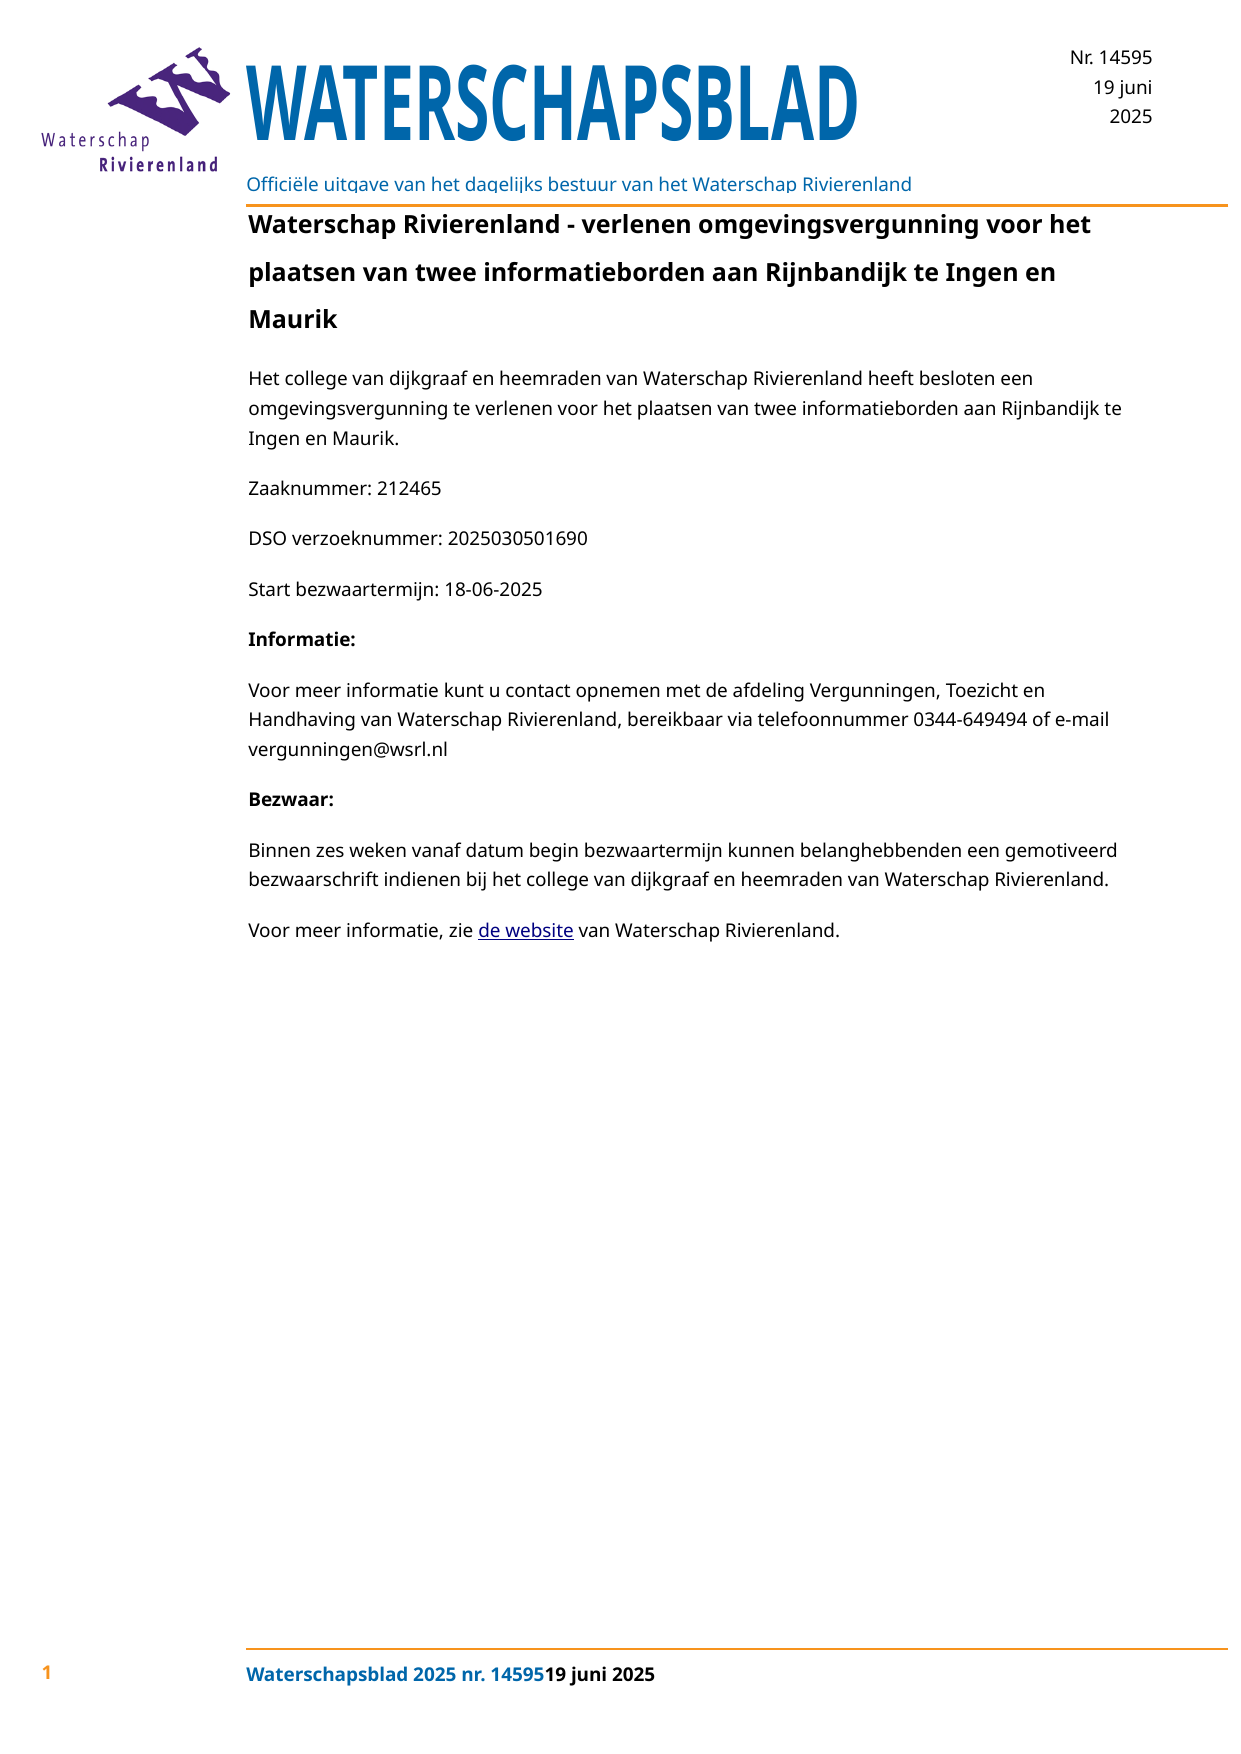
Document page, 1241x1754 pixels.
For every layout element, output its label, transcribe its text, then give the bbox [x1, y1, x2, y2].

text Voor meer informatie kunt u contact opnemen met de afdeling Vergunningen, Toezicht en Handhaving van Waterschap Rivierenland, bereikbaar via telefoonnummer 0344-649494 of e-mail vergunningen@wsrl.nl [248, 677, 1152, 762]
text Start bezwaartermijn: 18-06-2025 [248, 576, 1152, 602]
text Waterschap Rivierenland - verlenen omgevingsvergunning voor het plaatsen van twee informatieborden aan Rijnbandijk te Ingen en Maurik [248, 207, 1152, 336]
text DSO verzoeknummer: 2025030501690 [248, 526, 1152, 551]
text Binnen zes weken vanaf datum begin bezwaartermijn kunnen belanghebbenden een gemotiveerd bezwaarschrift indienen bij het college van dijkgraaf en heemraden van Waterschap Rivierenland. [248, 837, 1152, 892]
picture [41, 47, 231, 172]
text Bezwaar: [248, 786, 1152, 812]
text Voor meer informatie, zie de website van Waterschap Rivierenland. [248, 917, 1152, 942]
text Zaaknummer: 212465 [248, 475, 1152, 501]
text Het college van dijkgraaf en heemraden van Waterschap Rivierenland heeft besloten een omgevingsvergunning te verlenen voor het plaatsen van twee informatieborden aan Rijnbandijk te Ingen en Maurik. [248, 366, 1152, 450]
text Informatie: [248, 626, 1152, 652]
